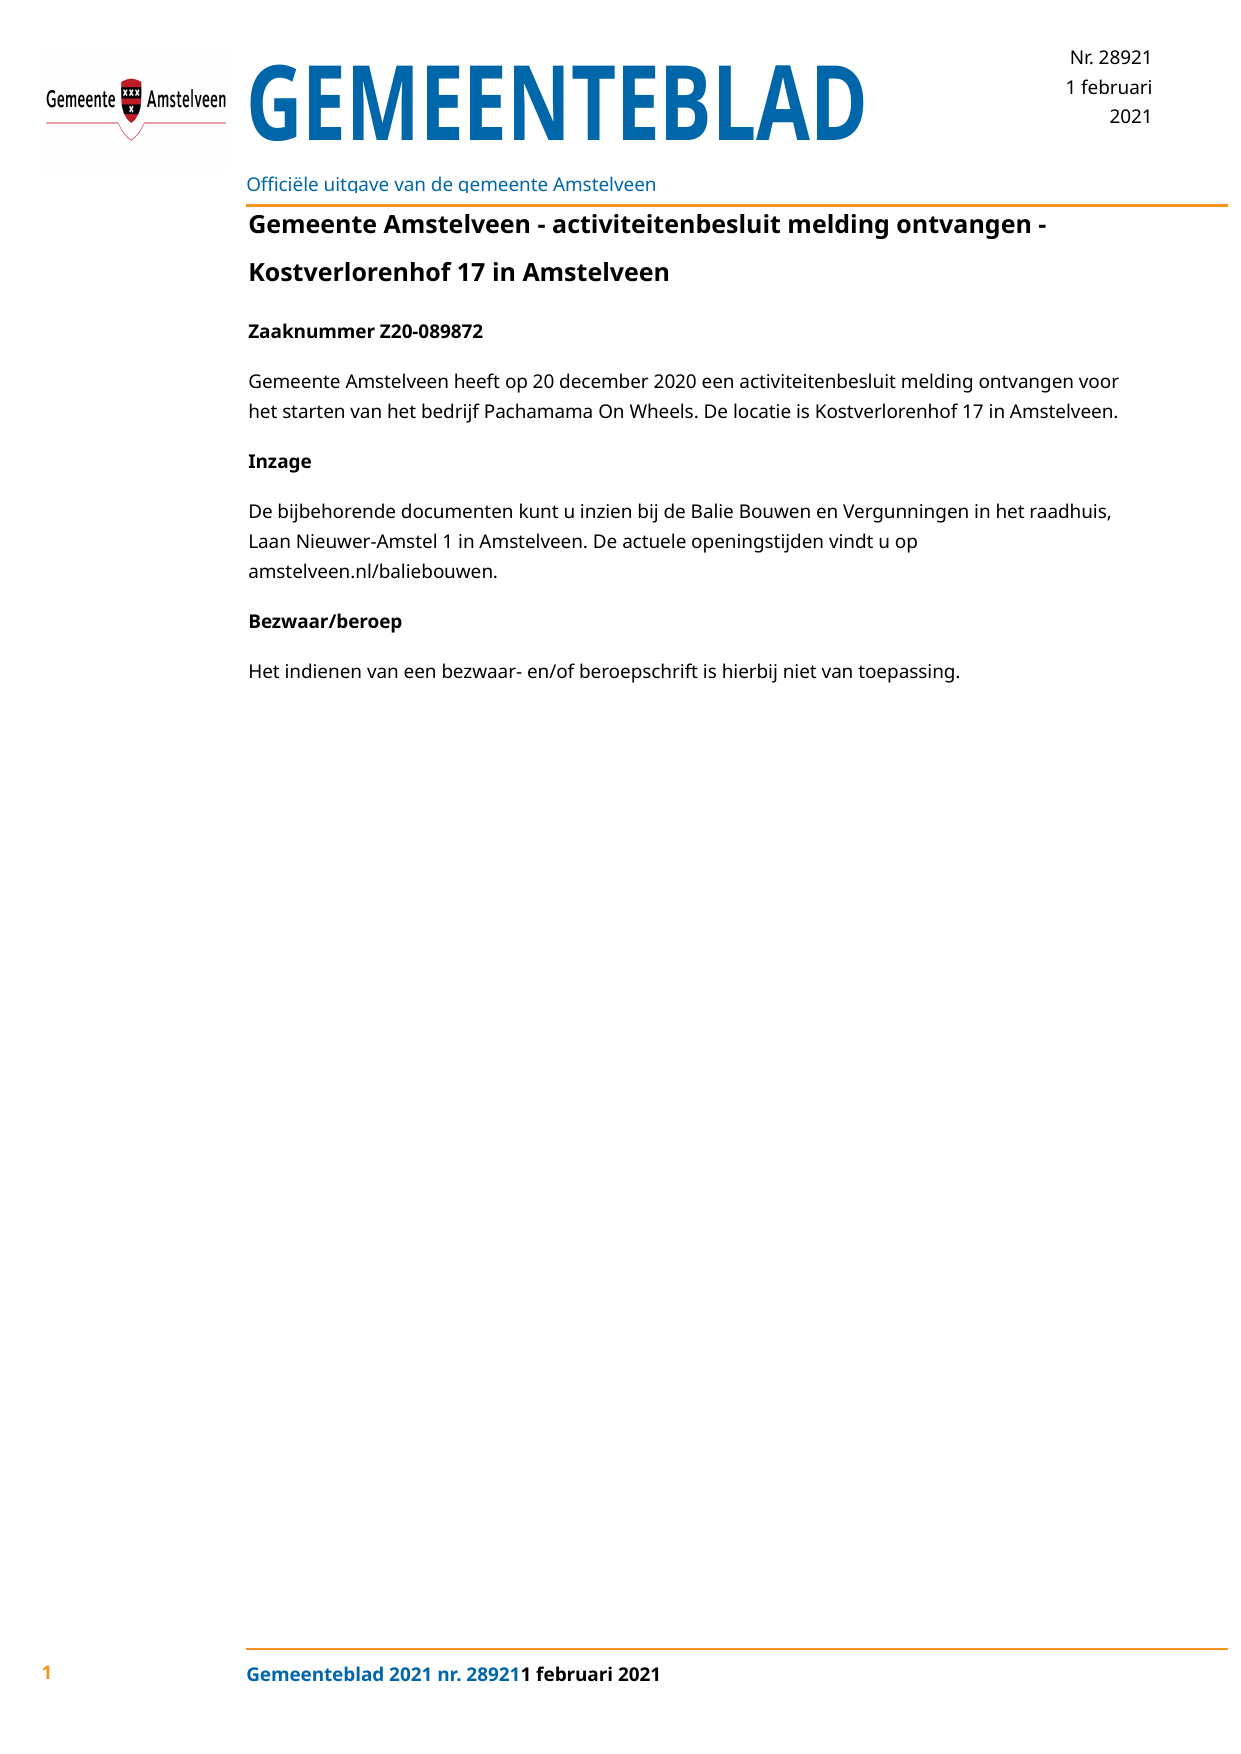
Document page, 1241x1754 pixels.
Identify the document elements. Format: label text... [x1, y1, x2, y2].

text Inzage [248, 448, 1152, 474]
text Het indienen van een bezwaar- en/of beroepschrift is hierbij niet van toepassing. [248, 659, 1152, 684]
text Zaaknummer Z20-089872 [248, 318, 1152, 344]
text De bijbehorende documenten kunt u inzien bij de Balie Bouwen en Vergunningen in het raadhuis, Laan Nieuwer-Amstel 1 in Amstelveen. De actuele openingstijden vindt u op amstelveen.nl/baliebouwen. [248, 499, 1152, 584]
text Gemeente Amstelveen heeft op 20 december 2020 een activiteitenbesluit melding ontvangen voor het starten van het bedrijf Pachamama On Wheels. De locatie is Kostverlorenhof 17 in Amstelveen. [248, 368, 1152, 424]
picture [41, 47, 231, 172]
text Gemeente Amstelveen - activiteitenbesluit melding ontvangen - Kostverlorenhof 17 in Amstelveen [248, 207, 1152, 288]
text Bezwaar/beroep [248, 608, 1152, 634]
